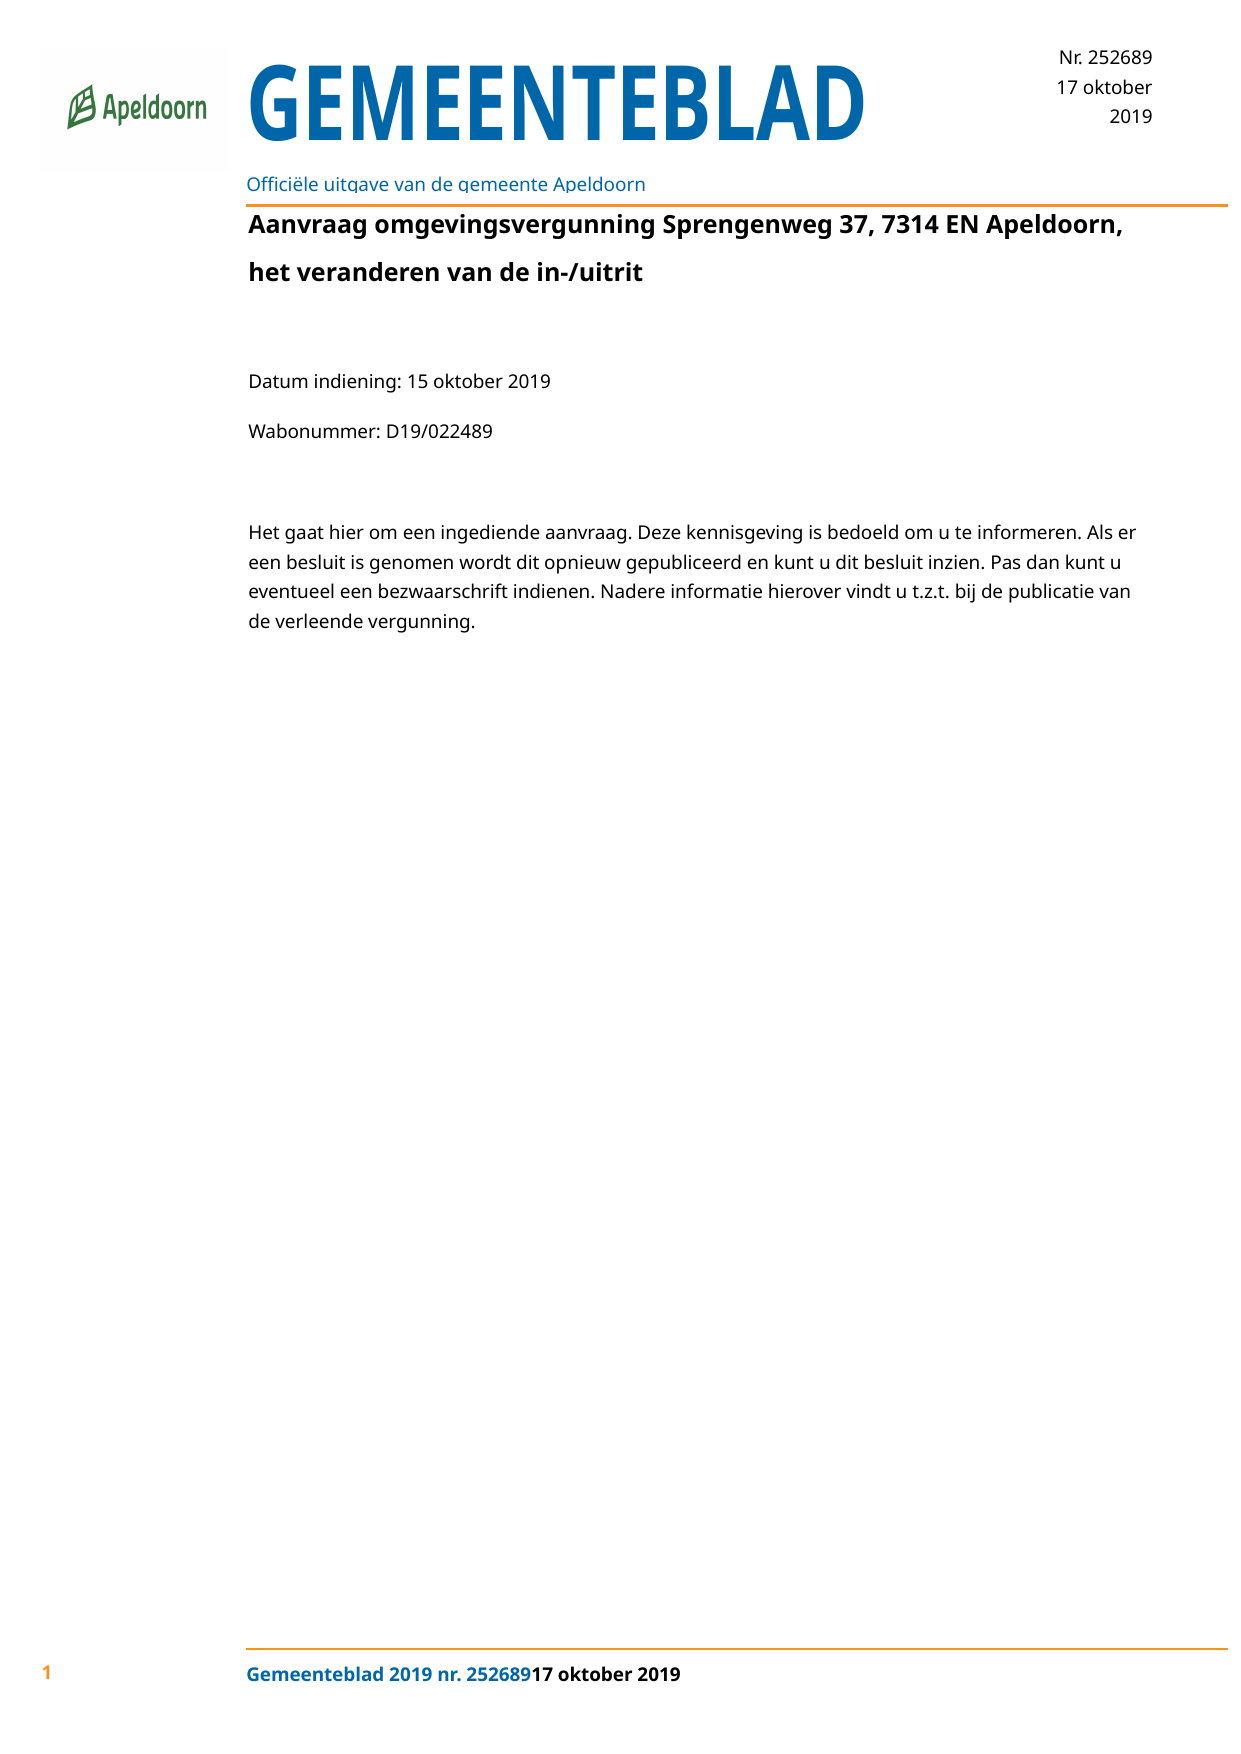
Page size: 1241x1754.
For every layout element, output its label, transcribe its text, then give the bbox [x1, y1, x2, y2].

text Aanvraag omgevingsvergunning Sprengenweg 37, 7314 EN Apeldoorn, het veranderen van de in-/uitrit [248, 207, 1152, 288]
picture [41, 47, 231, 172]
text Datum indiening: 15 oktober 2019 [248, 368, 1152, 394]
text Wabonummer: D19/022489 [248, 419, 1152, 444]
text Het gaat hier om een ingediende aanvraag. Deze kennisgeving is bedoeld om u te informeren. Als er een besluit is genomen wordt dit opnieuw gepubliceerd en kunt u dit besluit inzien. Pas dan kunt u eventueel een bezwaarschrift indienen. Nadere informatie hierover vindt u t.z.t. bij de publicatie van de verleende vergunning. [248, 519, 1152, 634]
